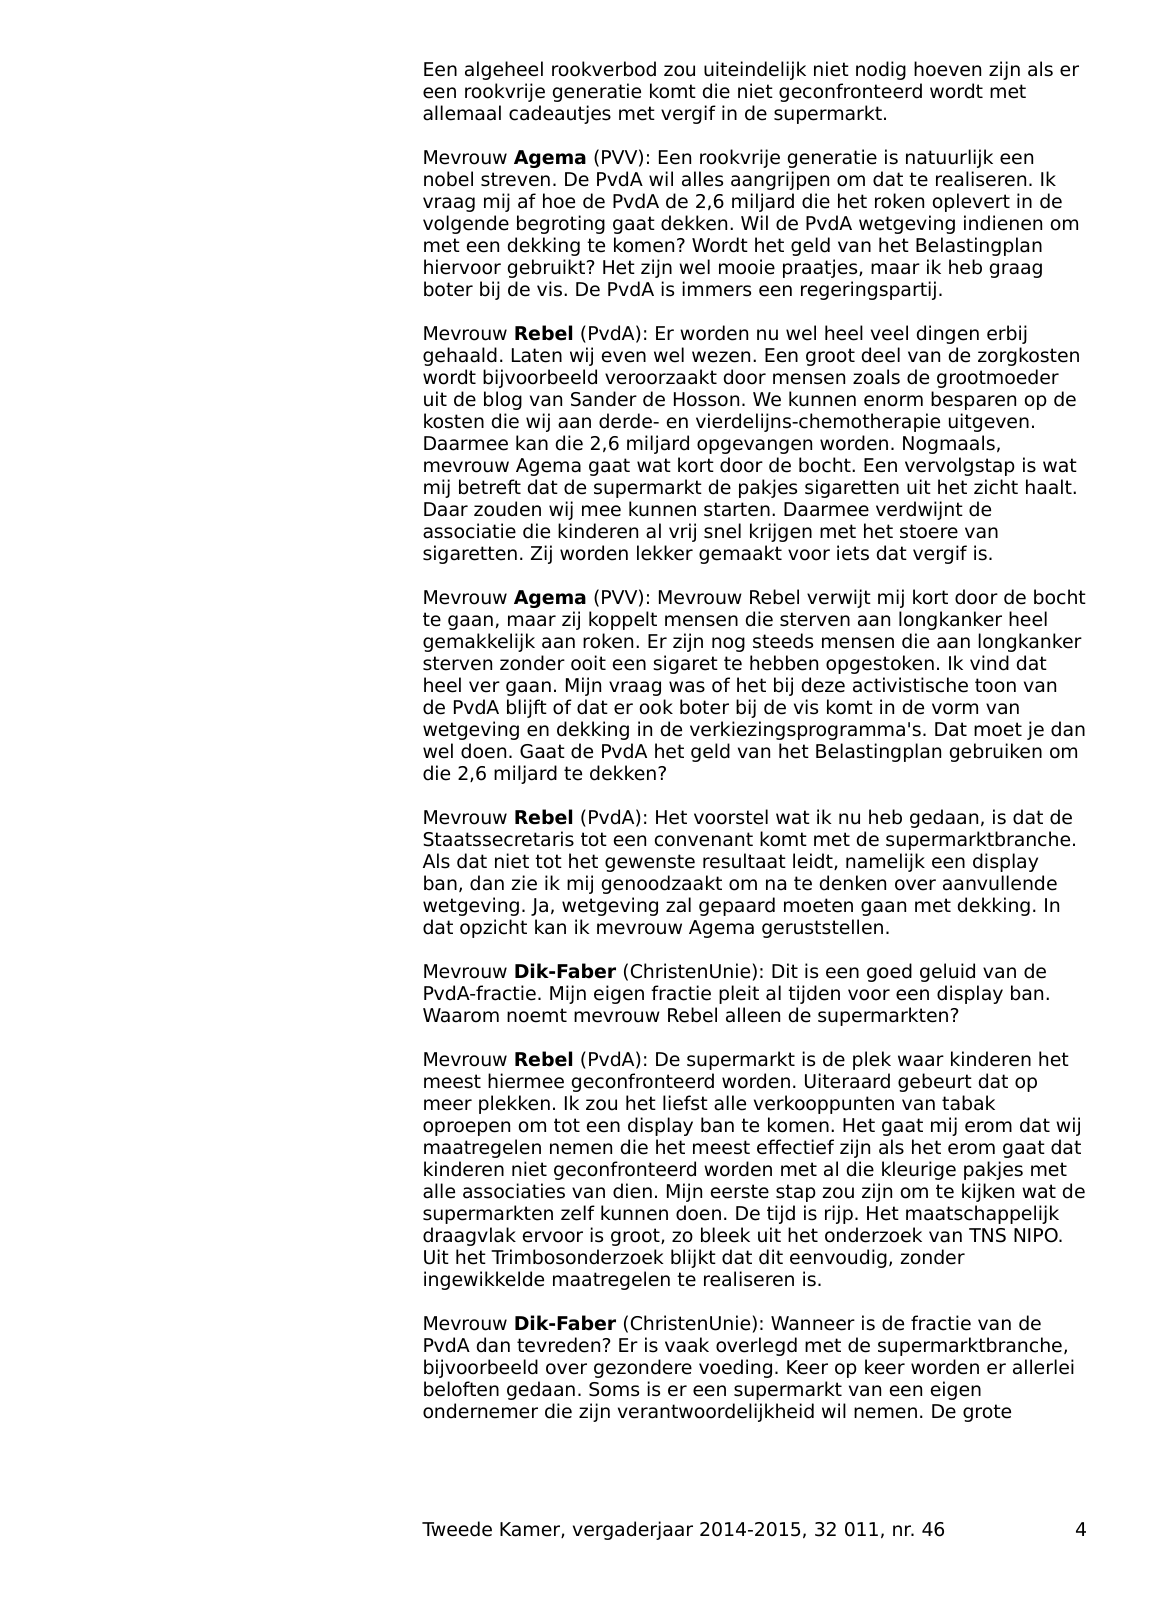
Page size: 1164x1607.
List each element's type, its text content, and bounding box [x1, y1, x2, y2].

text Mevrouw Rebel (PvdA): Het voorstel wat ik nu heb gedaan, is dat de Staatssecretaris tot een convenant komt met de supermarktbranche. Als dat niet tot het gewenste resultaat leidt, namelijk een display ban, dan zie ik mij genoodzaakt om na te denken over aanvullende wetgeving. Ja, wetgeving zal gepaard moeten gaan met dekking. In dat opzicht kan ik mevrouw Agema geruststellen. [422, 807, 1087, 939]
text Mevrouw Rebel (PvdA): De supermarkt is de plek waar kinderen het meest hiermee geconfronteerd worden. Uiteraard gebeurt dat op meer plekken. Ik zou het liefst alle verkooppunten van tabak oproepen om tot een display ban te komen. Het gaat mij erom dat wij maatregelen nemen die het meest effectief zijn als het erom gaat dat kinderen niet geconfronteerd worden met al die kleurige pakjes met alle associaties van dien. Mijn eerste stap zou zijn om te kijken wat de supermarkten zelf kunnen doen. De tijd is rijp. Het maatschappelijk draagvlak ervoor is groot, zo bleek uit het onderzoek van TNS NIPO. Uit het Trimbosonderzoek blijkt dat dit eenvoudig, zonder ingewikkelde maatregelen te realiseren is. [422, 1049, 1087, 1291]
text Mevrouw Dik-Faber (ChristenUnie): Wanneer is de fractie van de PvdA dan tevreden? Er is vaak overlegd met de supermarktbranche, bijvoorbeeld over gezondere voeding. Keer op keer worden er allerlei beloften gedaan. Soms is er een supermarkt van een eigen ondernemer die zijn verantwoordelijkheid wil nemen. De grote [422, 1313, 1087, 1423]
text Mevrouw Dik-Faber (ChristenUnie): Dit is een goed geluid van de PvdA-fractie. Mijn eigen fractie pleit al tijden voor een display ban. Waarom noemt mevrouw Rebel alleen de supermarkten? [422, 961, 1087, 1027]
text Een algeheel rookverbod zou uiteindelijk niet nodig hoeven zijn als er een rookvrije generatie komt die niet geconfronteerd wordt met allemaal cadeautjes met vergif in de supermarkt. [422, 59, 1087, 125]
text Mevrouw Agema (PVV): Een rookvrije generatie is natuurlijk een nobel streven. De PvdA wil alles aangrijpen om dat te realiseren. Ik vraag mij af hoe de PvdA de 2,6 miljard die het roken oplevert in de volgende begroting gaat dekken. Wil de PvdA wetgeving indienen om met een dekking te komen? Wordt het geld van het Belastingplan hiervoor gebruikt? Het zijn wel mooie praatjes, maar ik heb graag boter bij de vis. De PvdA is immers een regeringspartij. [422, 147, 1087, 301]
text Mevrouw Agema (PVV): Mevrouw Rebel verwijt mij kort door de bocht te gaan, maar zij koppelt mensen die sterven aan longkanker heel gemakkelijk aan roken. Er zijn nog steeds mensen die aan longkanker sterven zonder ooit een sigaret te hebben opgestoken. Ik vind dat heel ver gaan. Mijn vraag was of het bij deze activistische toon van de PvdA blijft of dat er ook boter bij de vis komt in de vorm van wetgeving en dekking in de verkiezingsprogramma's. Dat moet je dan wel doen. Gaat de PvdA het geld van het Belastingplan gebruiken om die 2,6 miljard te dekken? [422, 587, 1087, 785]
text Mevrouw Rebel (PvdA): Er worden nu wel heel veel dingen erbij gehaald. Laten wij even wel wezen. Een groot deel van de zorgkosten wordt bijvoorbeeld veroorzaakt door mensen zoals de grootmoeder uit de blog van Sander de Hosson. We kunnen enorm besparen op de kosten die wij aan derde- en vierdelijns-chemotherapie uitgeven. Daarmee kan die 2,6 miljard opgevangen worden. Nogmaals, mevrouw Agema gaat wat kort door de bocht. Een vervolgstap is wat mij betreft dat de supermarkt de pakjes sigaretten uit het zicht haalt. Daar zouden wij mee kunnen starten. Daarmee verdwijnt de associatie die kinderen al vrij snel krijgen met het stoere van sigaretten. Zij worden lekker gemaakt voor iets dat vergif is. [422, 323, 1087, 565]
